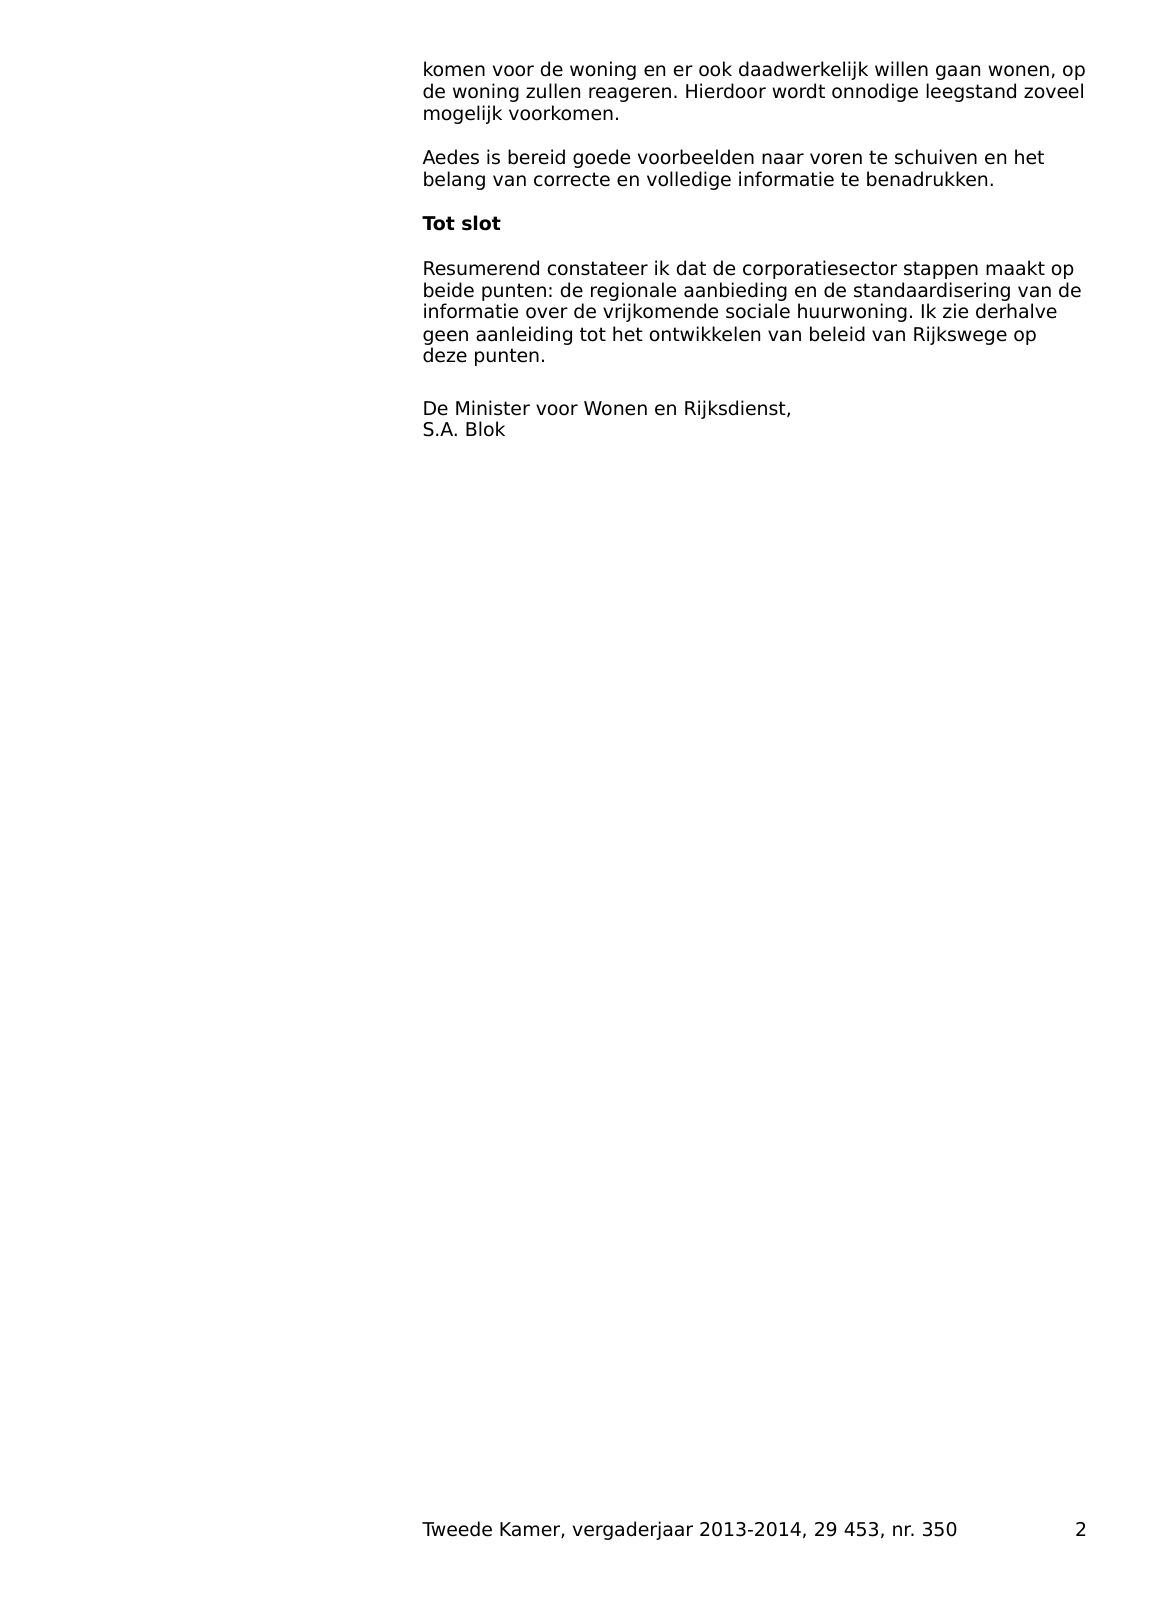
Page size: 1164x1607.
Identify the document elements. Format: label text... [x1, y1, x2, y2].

text Resumerend constateer ik dat de corporatiesector stappen maakt op beide punten: de regionale aanbieding en de standaardisering van de informatie over de vrijkomende sociale huurwoning. Ik zie derhalve geen aanleiding tot het ontwikkelen van beleid van Rijkswege op deze punten. [422, 257, 1087, 367]
text komen voor de woning en er ook daadwerkelijk willen gaan wonen, op de woning zullen reageren. Hierdoor wordt onnodige leegstand zoveel mogelijk voorkomen. [422, 59, 1087, 125]
text De Minister voor Wonen en Rijksdienst, S.A. Blok [422, 397, 1087, 441]
subtitle Tot slot [422, 213, 1087, 235]
text Aedes is bereid goede voorbeelden naar voren te schuiven en het belang van correcte en volledige informatie te benadrukken. [422, 147, 1087, 191]
